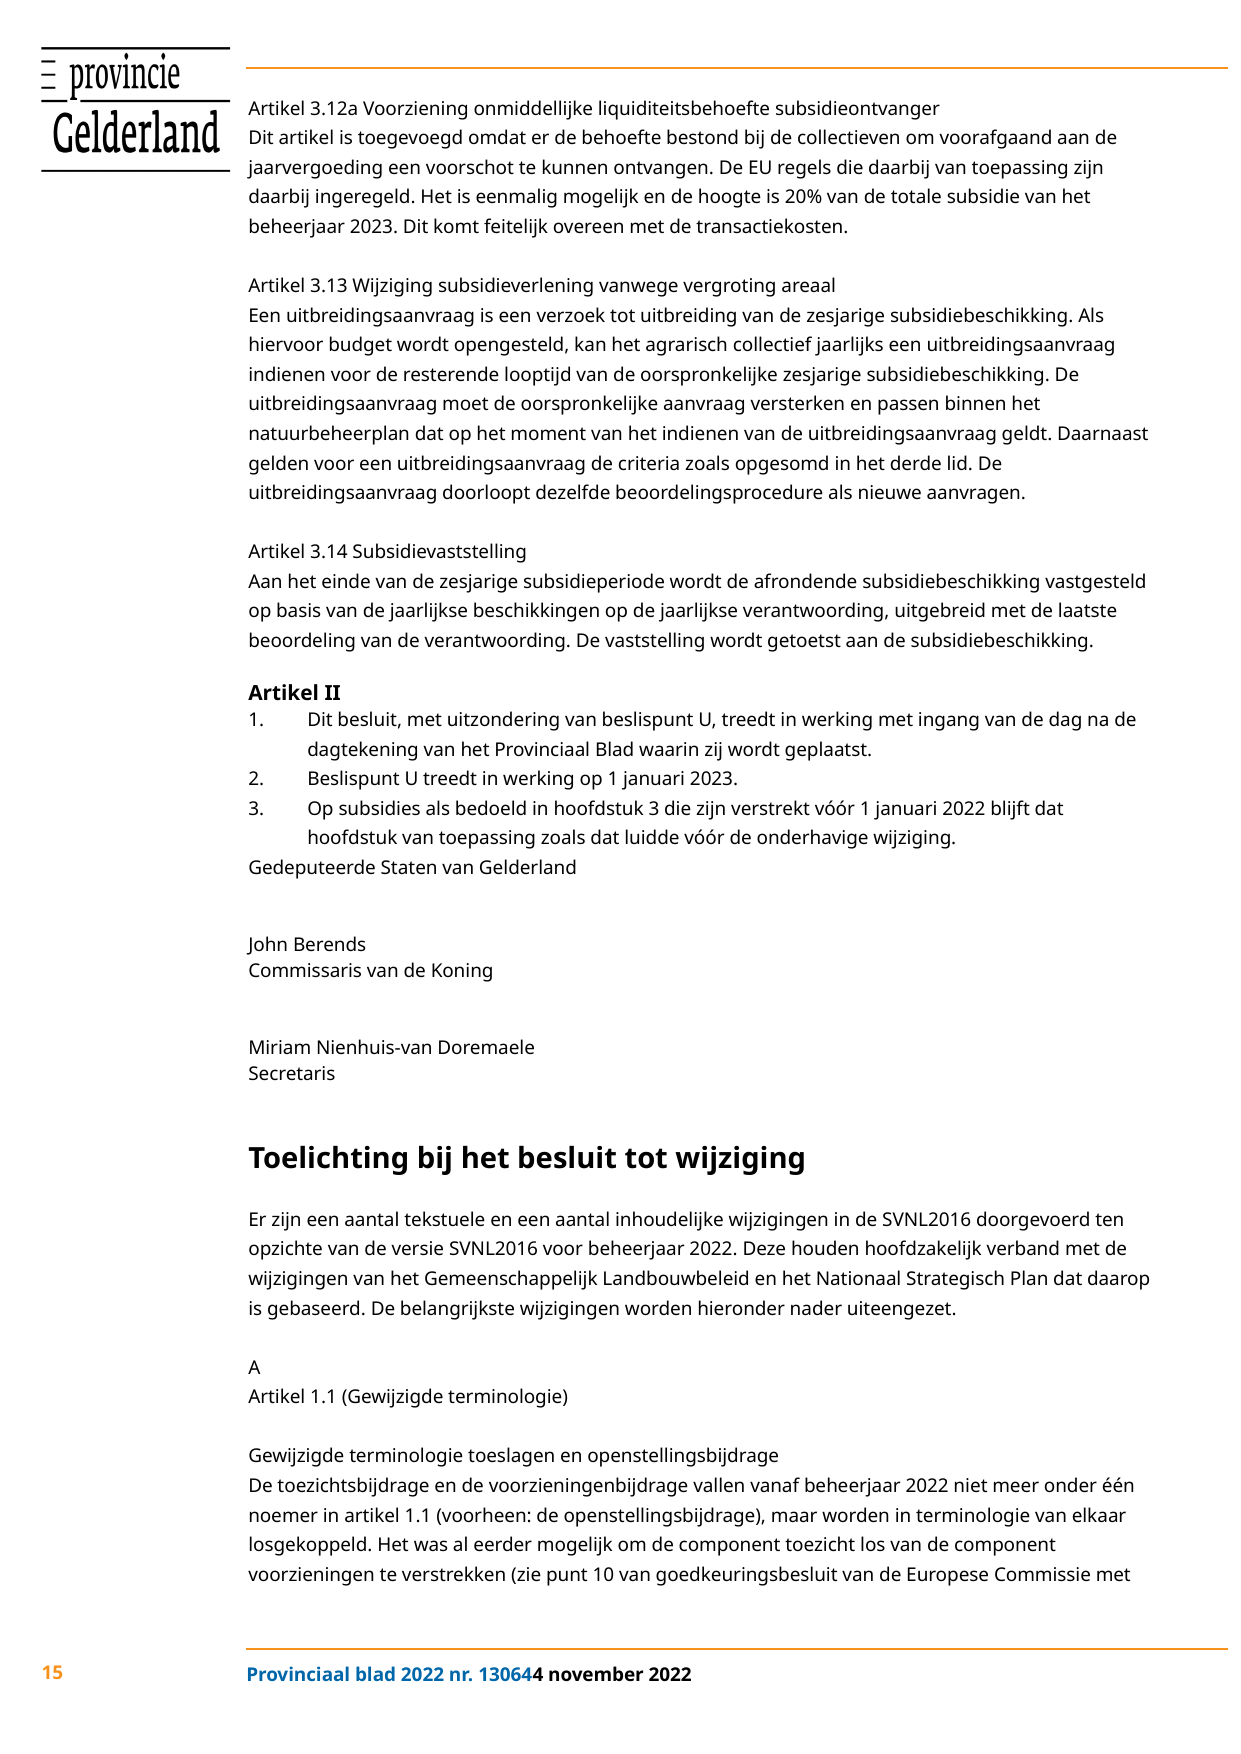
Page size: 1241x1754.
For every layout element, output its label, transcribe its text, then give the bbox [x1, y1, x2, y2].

text Secretaris [248, 1060, 1152, 1086]
text Artikel 3.12a Voorziening onmiddellijke liquiditeitsbehoefte subsidieontvanger [248, 95, 1152, 121]
text Artikel II [248, 678, 1152, 706]
text Artikel 3.14 Subsidievaststelling [248, 538, 1152, 564]
text Artikel 3.13 Wijziging subsidieverlening vanwege vergroting areaal [248, 272, 1152, 298]
list Beslispunt U treedt in werking op 1 januari 2023. [248, 765, 1152, 791]
text Aan het einde van de zesjarige subsidieperiode wordt de afrondende subsidiebeschikking vastgesteld op basis van de jaarlijkse beschikkingen op de jaarlijkse verantwoording, uitgebreid met de laatste beoordeling van de verantwoording. De vaststelling wordt getoetst aan de subsidiebeschikking. [248, 568, 1152, 653]
text Dit artikel is toegevoegd omdat er de behoefte bestond bij de collectieven om voorafgaand aan de jaarvergoeding een voorschot te kunnen ontvangen. De EU regels die daarbij van toepassing zijn daarbij ingeregeld. Het is eenmalig mogelijk en de hoogte is 20% van de totale subsidie van het beheerjaar 2023. Dit komt feitelijk overeen met de transactiekosten. [248, 124, 1152, 239]
text Er zijn een aantal tekstuele en een aantal inhoudelijke wijzigingen in de SVNL2016 doorgevoerd ten opzichte van de versie SVNL2016 voor beheerjaar 2022. Deze houden hoofdzakelijk verband met de wijzigingen van het Gemeenschappelijk Landbouwbeleid en het Nationaal Strategisch Plan dat daarop is gebaseerd. De belangrijkste wijzigingen worden hieronder nader uiteengezet. [248, 1206, 1152, 1320]
text Gedeputeerde Staten van Gelderland [248, 854, 1152, 880]
text Gewijzigde terminologie toeslagen en openstellingsbijdrage [248, 1443, 1152, 1468]
text Toelichting bij het besluit tot wijziging [248, 1137, 1152, 1177]
text De toezichtsbijdrage en de voorzieningenbijdrage vallen vanaf beheerjaar 2022 niet meer onder één noemer in artikel 1.1 (voorheen: de openstellingsbijdrage), maar worden in terminologie van elkaar losgekoppeld. Het was al eerder mogelijk om de component toezicht los van de component voorzieningen te verstrekken (zie punt 10 van goedkeuringsbesluit van de Europese Commissie met [248, 1472, 1152, 1587]
text Miriam Nienhuis-van Doremaele [248, 1034, 1152, 1060]
text Een uitbreidingsaanvraag is een verzoek tot uitbreiding van de zesjarige subsidiebeschikking. Als hiervoor budget wordt opengesteld, kan het agrarisch collectief jaarlijks een uitbreidingsaanvraag indienen voor de resterende looptijd van de oorspronkelijke zesjarige subsidiebeschikking. De uitbreidingsaanvraag moet de oorspronkelijke aanvraag versterken en passen binnen het natuurbeheerplan dat op het moment van het indienen van de uitbreidingsaanvraag geldt. Daarnaast gelden voor een uitbreidingsaanvraag de criteria zoals opgesomd in het derde lid. De uitbreidingsaanvraag doorloopt dezelfde beoordelingsprocedure als nieuwe aanvragen. [248, 302, 1152, 505]
list Dit besluit, met uitzondering van beslispunt U, treedt in werking met ingang van de dag na de dagtekening van het Provinciaal Blad waarin zij wordt geplaatst. [248, 706, 1152, 761]
text A [248, 1354, 1152, 1379]
list Op subsidies als bedoeld in hoofdstuk 3 die zijn verstrekt vóór 1 januari 2022 blijft dat hoofdstuk van toepassing zoals dat luidde vóór de onderhavige wijziging. [248, 795, 1152, 850]
text Artikel 1.1 (Gewijzigde terminologie) [248, 1383, 1152, 1409]
picture [41, 47, 231, 172]
text John Berends [248, 931, 1152, 957]
text Commissaris van de Koning [248, 957, 1152, 983]
